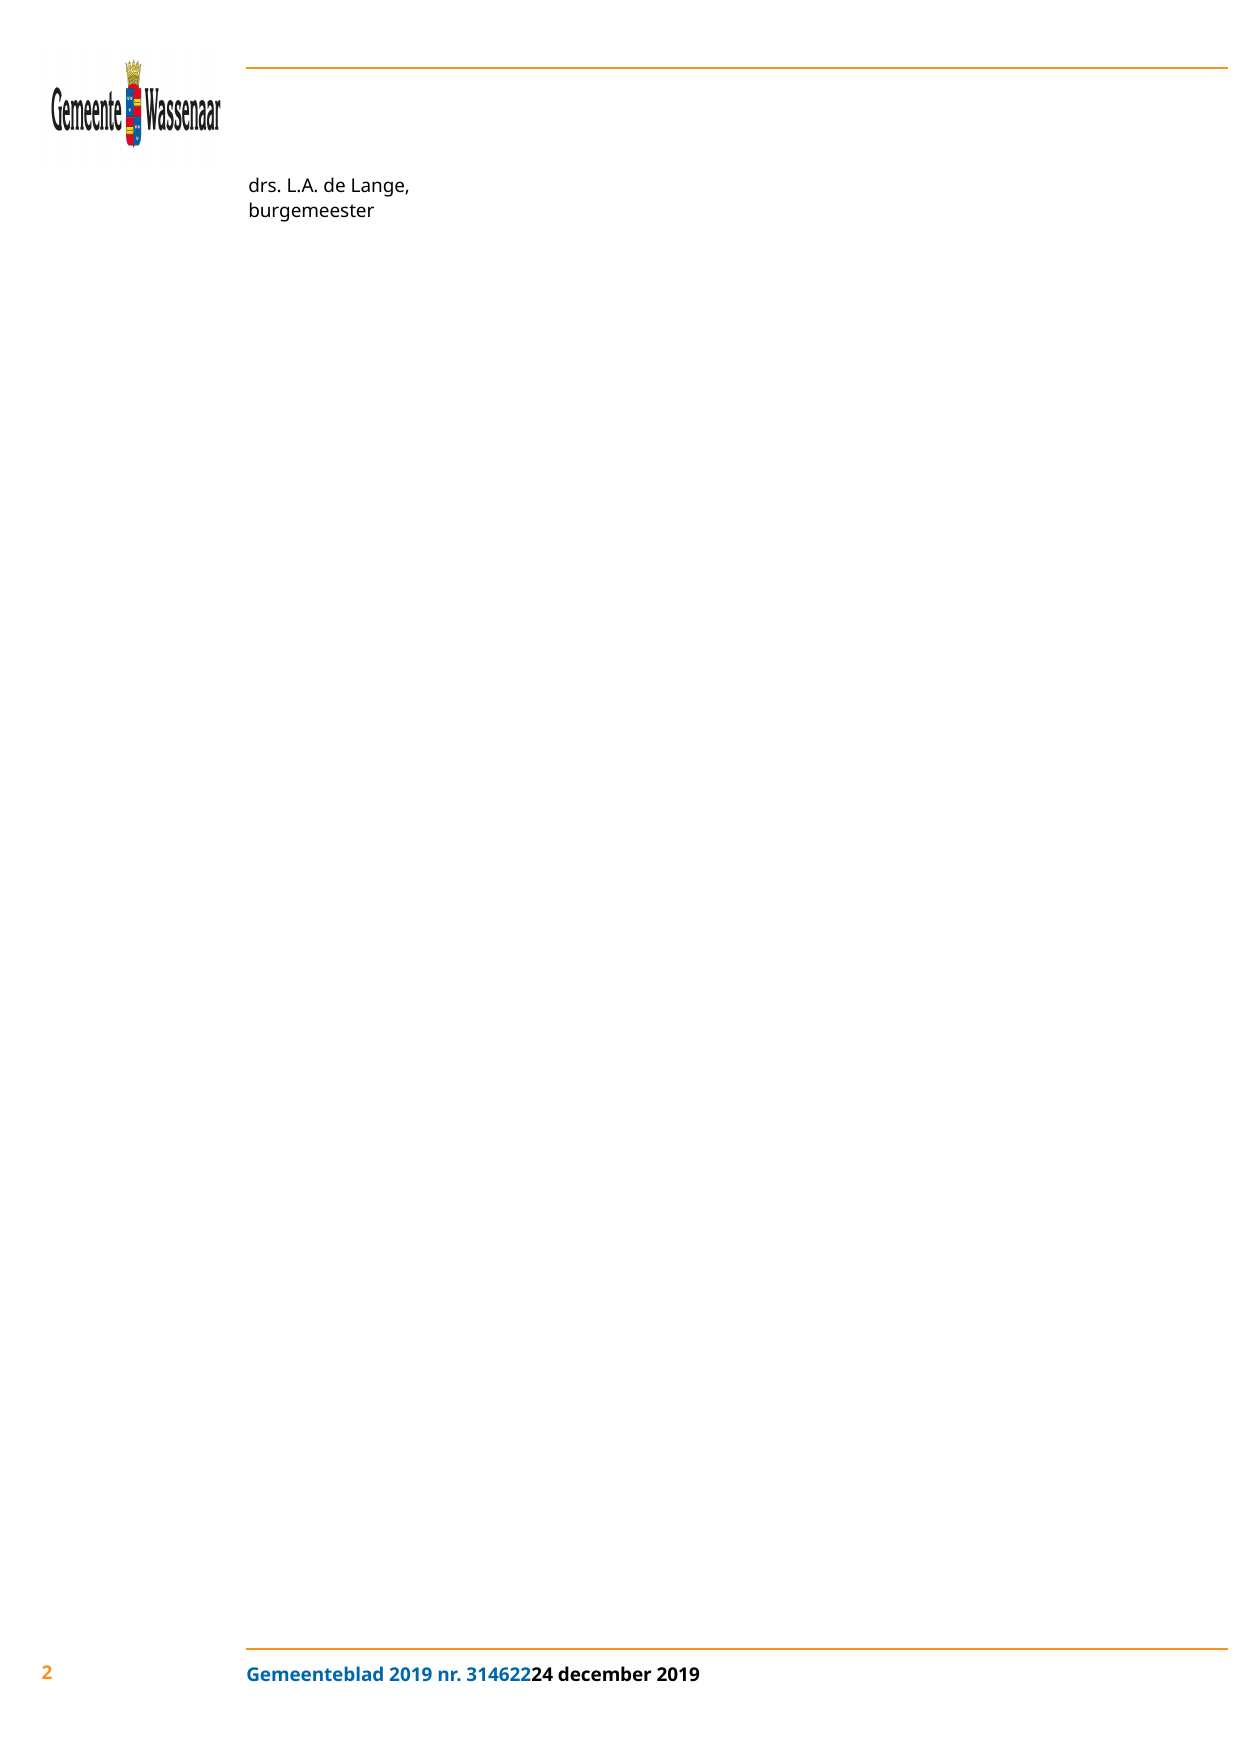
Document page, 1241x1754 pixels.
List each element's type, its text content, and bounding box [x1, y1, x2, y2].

text burgemeester [248, 198, 1152, 223]
text drs. L.A. de Lange, [248, 172, 1152, 198]
picture [41, 47, 231, 172]
